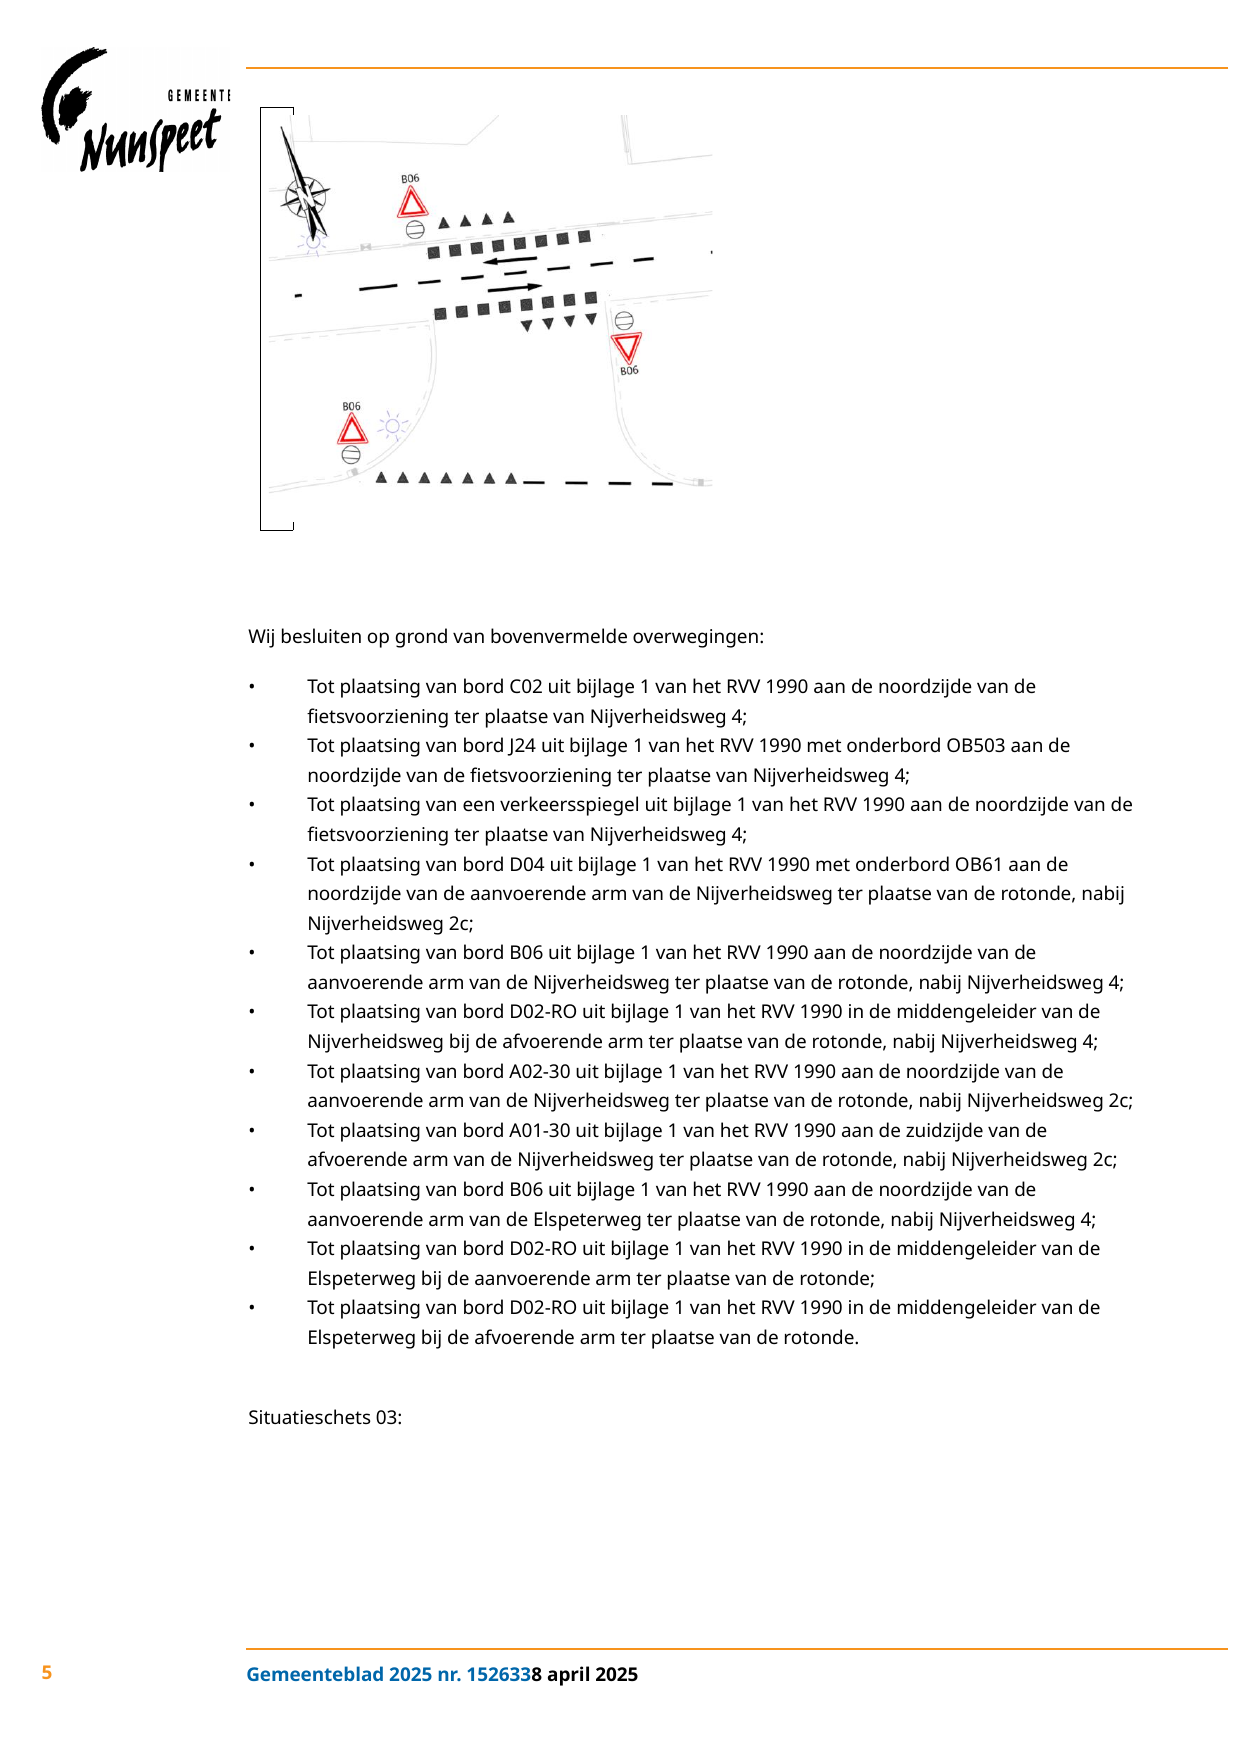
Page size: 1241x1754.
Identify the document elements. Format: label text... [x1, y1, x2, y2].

list Tot plaatsing van bord B06 uit bijlage 1 van het RVV 1990 aan de noordzijde van de aanvoerende arm van de Elspeterweg ter plaatse van de rotonde, nabij Nijverheidsweg 4; [248, 1176, 1152, 1232]
list Tot plaatsing van bord D02-RO uit bijlage 1 van het RVV 1990 in de middengeleider van de Nijverheidsweg bij de afvoerende arm ter plaatse van de rotonde, nabij Nijverheidsweg 4; [248, 999, 1152, 1054]
list Tot plaatsing van bord D02-RO uit bijlage 1 van het RVV 1990 in de middengeleider van de Elspeterweg bij de aanvoerende arm ter plaatse van de rotonde; [248, 1235, 1152, 1291]
text Situatieschets 03: [248, 1404, 1152, 1430]
list Tot plaatsing van bord D02-RO uit bijlage 1 van het RVV 1990 in de middengeleider van de Elspeterweg bij de afvoerende arm ter plaatse van de rotonde. [248, 1294, 1152, 1350]
list Tot plaatsing van bord J24 uit bijlage 1 van het RVV 1990 met onderbord OB503 aan de noordzijde van de fietsvoorziening ter plaatse van Nijverheidsweg 4; [248, 732, 1152, 788]
list Tot plaatsing van bord A02-30 uit bijlage 1 van het RVV 1990 aan de noordzijde van de aanvoerende arm van de Nijverheidsweg ter plaatse van de rotonde, nabij Nijverheidsweg 2c; [248, 1058, 1152, 1113]
list Tot plaatsing van een verkeersspiegel uit bijlage 1 van het RVV 1990 aan de noordzijde van de fietsvoorziening ter plaatse van Nijverheidsweg 4; [248, 792, 1152, 847]
list Tot plaatsing van bord C02 uit bijlage 1 van het RVV 1990 aan de noordzijde van de fietsvoorziening ter plaatse van Nijverheidsweg 4; [248, 673, 1152, 729]
text Wij besluiten op grond van bovenvermelde overwegingen: [248, 623, 1152, 649]
picture [41, 47, 231, 172]
list Tot plaatsing van bord B06 uit bijlage 1 van het RVV 1990 aan de noordzijde van de aanvoerende arm van de Nijverheidsweg ter plaatse van de rotonde, nabij Nijverheidsweg 4; [248, 939, 1152, 995]
list Tot plaatsing van bord A01-30 uit bijlage 1 van het RVV 1990 aan de zuidzijde van de afvoerende arm van de Nijverheidsweg ter plaatse van de rotonde, nabij Nijverheidsweg 2c; [248, 1117, 1152, 1172]
picture [268, 115, 713, 522]
list Tot plaatsing van bord D04 uit bijlage 1 van het RVV 1990 met onderbord OB61 aan de noordzijde van de aanvoerende arm van de Nijverheidsweg ter plaatse van de rotonde, nabij Nijverheidsweg 2c; [248, 851, 1152, 936]
